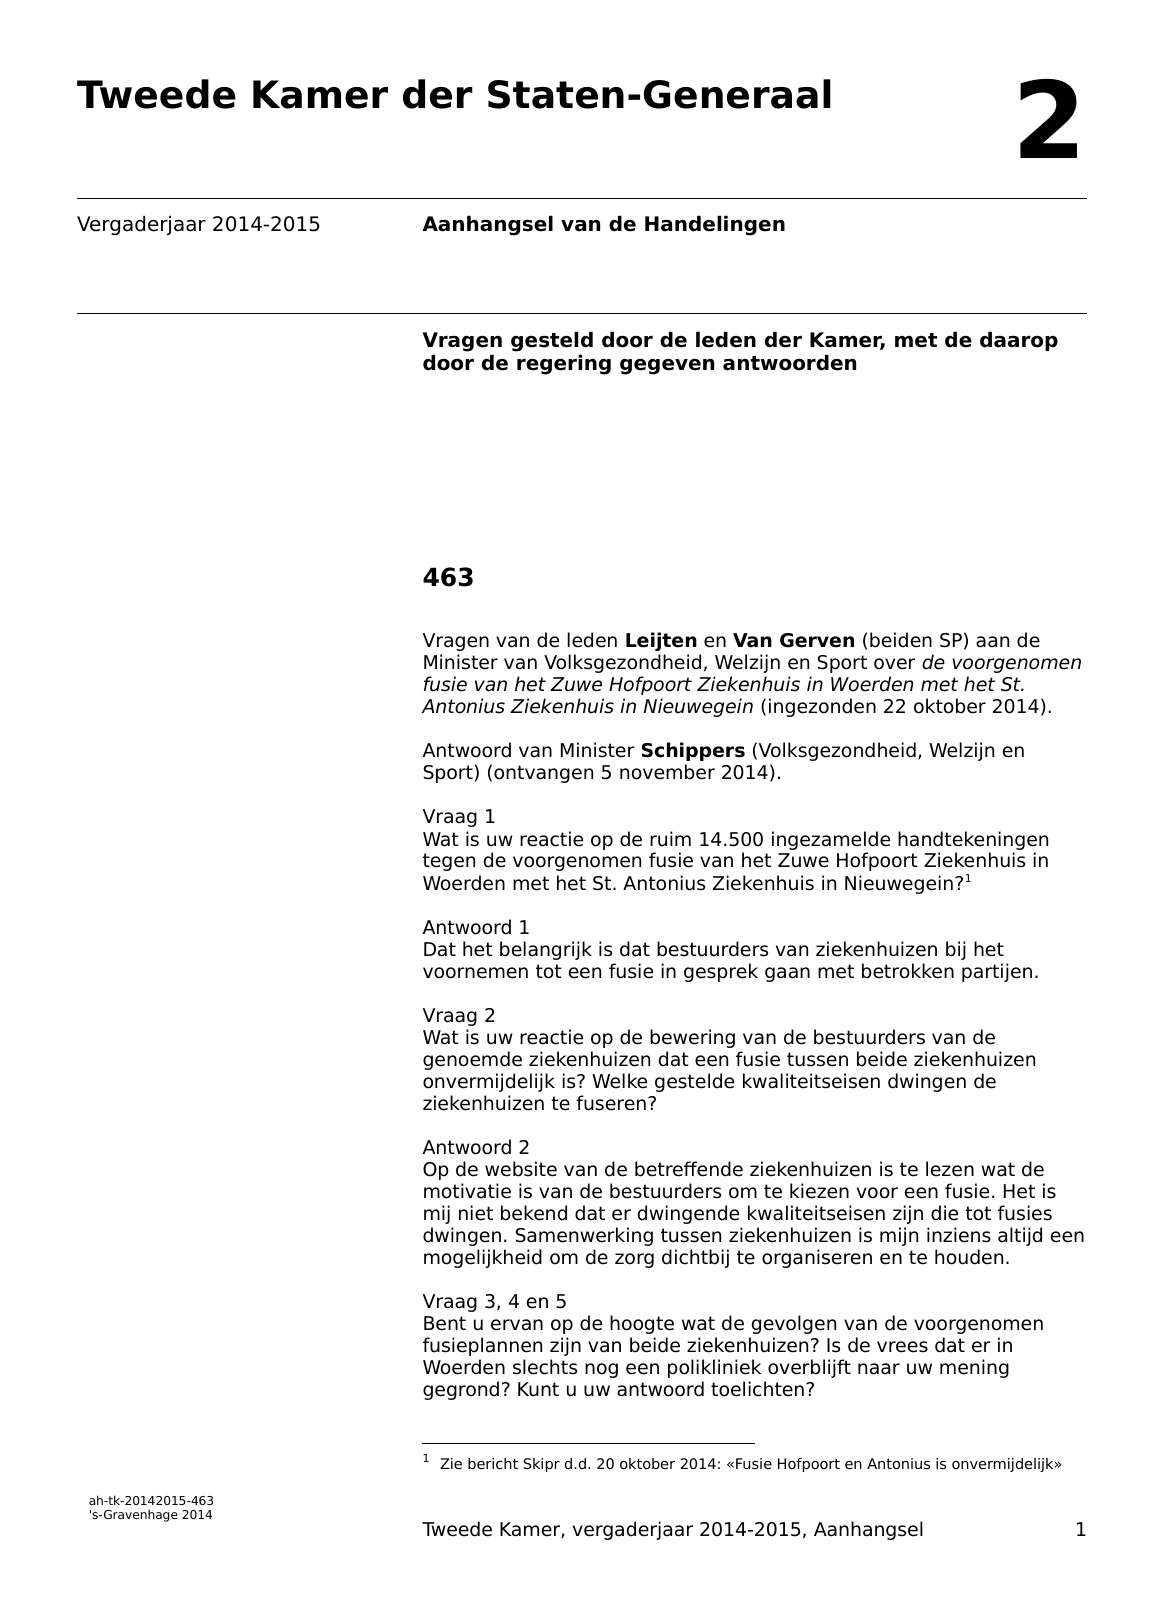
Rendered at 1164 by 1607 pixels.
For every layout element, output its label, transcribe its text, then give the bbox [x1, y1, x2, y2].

table_header Tweede Kamer der Staten-Generaal [77, 59, 886, 198]
table_cell [77, 314, 422, 375]
text Antwoord 2 [422, 1137, 1087, 1159]
text Vraag 1 [422, 806, 1087, 828]
text Dat het belangrijk is dat bestuurders van ziekenhuizen bij het voornemen tot een fusie in gesprek gaan met betrokken partijen. [422, 938, 1087, 982]
text Vraag 3, 4 en 5 [422, 1291, 1087, 1313]
text Bent u ervan op de hoogte wat de gevolgen van de voorgenomen fusieplannen zijn van beide ziekenhuizen? Is de vrees dat er in Woerden slechts nog een polikliniek overblijft naar uw mening gegrond? Kunt u uw antwoord toelichten? [422, 1313, 1087, 1401]
table_header 2 [886, 59, 1087, 198]
text Vraag 2 [422, 1005, 1087, 1027]
text Antwoord van Minister Schippers (Volksgezondheid, Welzijn en Sport) (ontvangen 5 november 2014). [422, 740, 1087, 784]
text Op de website van de betreffende ziekenhuizen is te lezen wat de motivatie is van de bestuurders om te kiezen voor een fusie. Het is mij niet bekend dat er dwingende kwaliteitseisen zijn die tot fusies dwingen. Samenwerking tussen ziekenhuizen is mijn inziens altijd een mogelijkheid om de zorg dichtbij te organiseren en te houden. [422, 1159, 1087, 1269]
text Wat is uw reactie op de ruim 14.500 ingezamelde handtekeningen tegen de voorgenomen fusie van het Zuwe Hofpoort Ziekenhuis in Woerden met het St. Antonius Ziekenhuis in Nieuwegein? [422, 828, 1087, 894]
text Zie bericht Skipr d.d. 20 oktober 2014: «Fusie Hofpoort en Antonius is onvermijdelijk» [422, 1452, 1087, 1474]
table_cell Vragen gesteld door de leden der Kamer, met de daarop door de regering gegeven antwoorden [422, 314, 1087, 375]
table_cell Aanhangsel van de Handelingen [422, 199, 1087, 313]
text 463 [422, 563, 1087, 592]
text Antwoord 1 [422, 917, 1087, 938]
text 's-Gravenhage 2014 [88, 1508, 323, 1522]
text Wat is uw reactie op de bewering van de bestuurders van de genoemde ziekenhuizen dat een fusie tussen beide ziekenhuizen onvermijdelijk is? Welke gestelde kwaliteitseisen dwingen de ziekenhuizen te fuseren? [422, 1027, 1087, 1114]
text ah-tk-20142015-463 [88, 1494, 323, 1508]
table_cell Vergaderjaar 2014-2015 [77, 199, 422, 313]
text Vragen van de leden Leijten en Van Gerven (beiden SP) aan de Minister van Volksgezondheid, Welzijn en Sport over de voorgenomen fusie van het Zuwe Hofpoort Ziekenhuis in Woerden met het St. Antonius Ziekenhuis in Nieuwegein (ingezonden 22 oktober 2014). [422, 630, 1087, 718]
